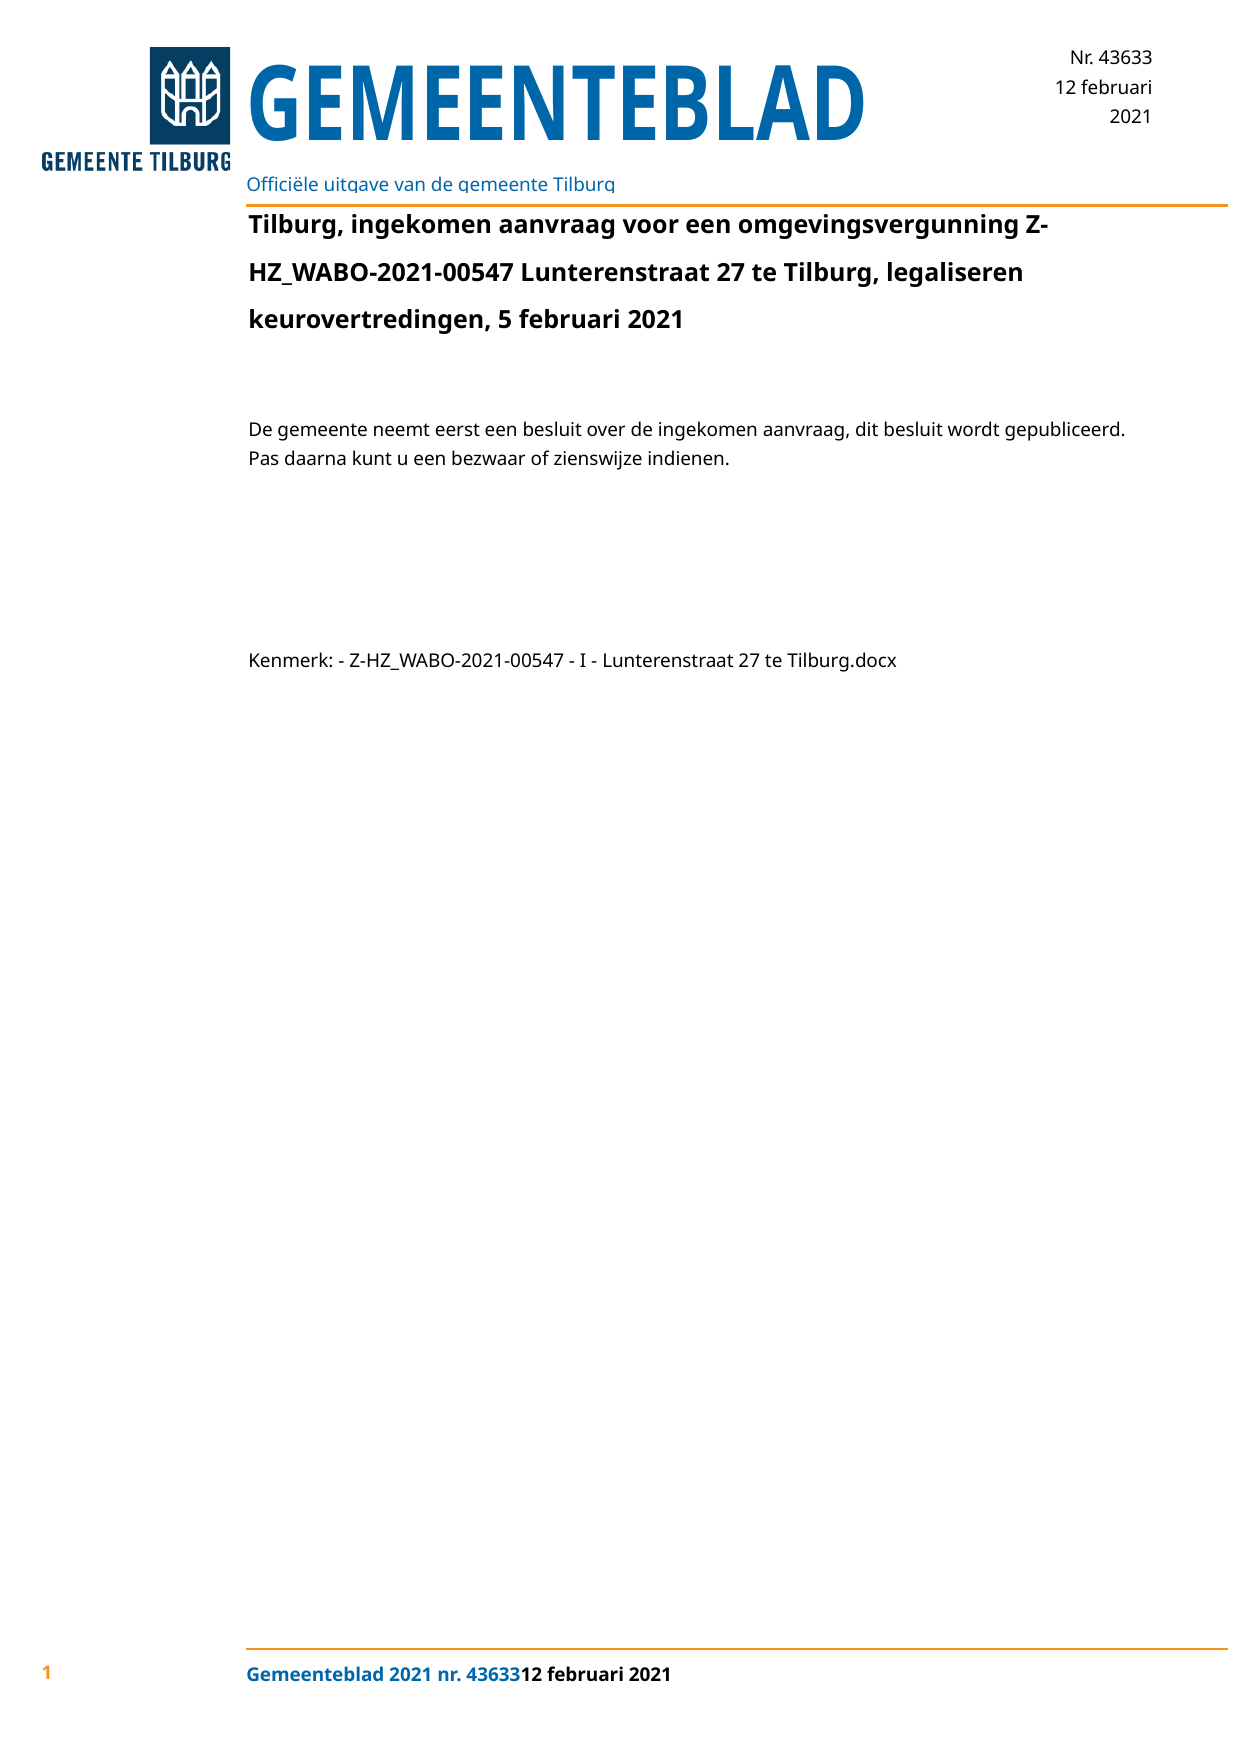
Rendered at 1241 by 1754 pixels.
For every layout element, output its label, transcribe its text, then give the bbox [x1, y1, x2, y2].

text Tilburg, ingekomen aanvraag voor een omgevingsvergunning Z-HZ_WABO-2021-00547 Lunterenstraat 27 te Tilburg, legaliseren keurovertredingen, 5 februari 2021 [248, 207, 1152, 336]
picture [41, 47, 231, 172]
text De gemeente neemt eerst een besluit over de ingekomen aanvraag, dit besluit wordt gepubliceerd. Pas daarna kunt u een bezwaar of zienswijze indienen. [248, 416, 1152, 471]
text Kenmerk: - Z-HZ_WABO-2021-00547 - I - Lunterenstraat 27 te Tilburg.docx [248, 647, 1152, 673]
